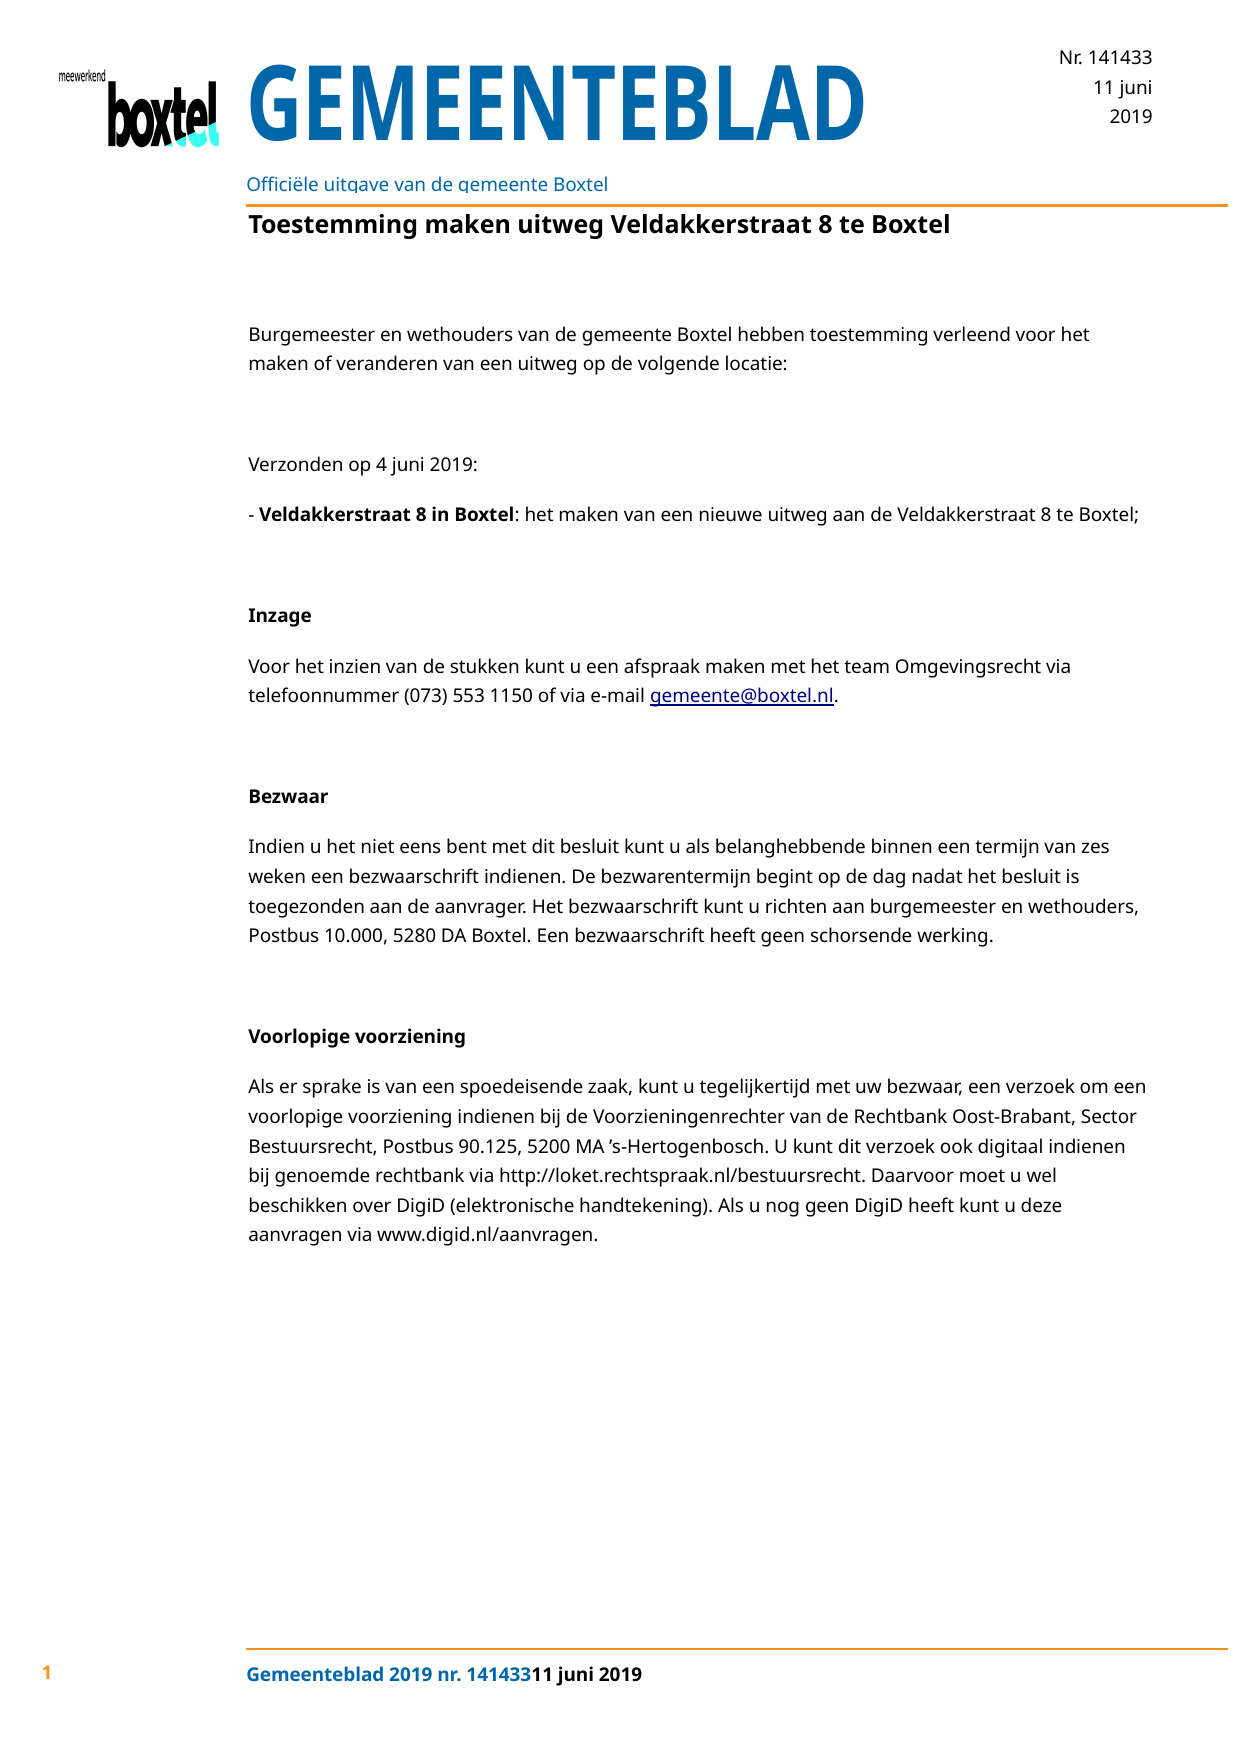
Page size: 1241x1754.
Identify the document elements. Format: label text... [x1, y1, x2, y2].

text Indien u het niet eens bent met dit besluit kunt u als belanghebbende binnen een termijn van zes weken een bezwaarschrift indienen. De bezwarentermijn begint op de dag nadat het besluit is toegezonden aan de aanvrager. Het bezwaarschrift kunt u richten aan burgemeester en wethouders, Postbus 10.000, 5280 DA Boxtel. Een bezwaarschrift heeft geen schorsende werking. [248, 834, 1152, 948]
text - Veldakkerstraat 8 in Boxtel: het maken van een nieuwe uitweg aan de Veldakkerstraat 8 te Boxtel; [248, 502, 1152, 527]
text Voor het inzien van de stukken kunt u een afspraak maken met het team Omgevingsrecht via telefoonnummer (073) 553 1150 of via e-mail gemeente@boxtel.nl. [248, 653, 1152, 708]
text Burgemeester en wethouders van de gemeente Boxtel hebben toestemming verleend voor het maken of veranderen van een uitweg op de volgende locatie: [248, 321, 1152, 376]
text Als er sprake is van een spoedeisende zaak, kunt u tegelijkertijd met uw bezwaar, een verzoek om een voorlopige voorziening indienen bij de Voorzieningenrechter van de Rechtbank Oost-Brabant, Sector Bestuursrecht, Postbus 90.125, 5200 MA ’s-Hertogenbosch. U kunt dit verzoek ook digitaal indienen bij genoemde rechtbank via http://loket.rechtspraak.nl/bestuursrecht. Daarvoor moet u wel beschikken over DigiD (elektronische handtekening). Als u nog geen DigiD heeft kunt u deze aanvragen via www.digid.nl/aanvragen. [248, 1074, 1152, 1247]
text Bezwaar [248, 783, 1152, 809]
text Toestemming maken uitweg Veldakkerstraat 8 te Boxtel [248, 207, 1152, 241]
picture [41, 47, 231, 172]
text Verzonden op 4 juni 2019: [248, 451, 1152, 477]
text Inzage [248, 602, 1152, 628]
text Voorlopige voorziening [248, 1023, 1152, 1049]
